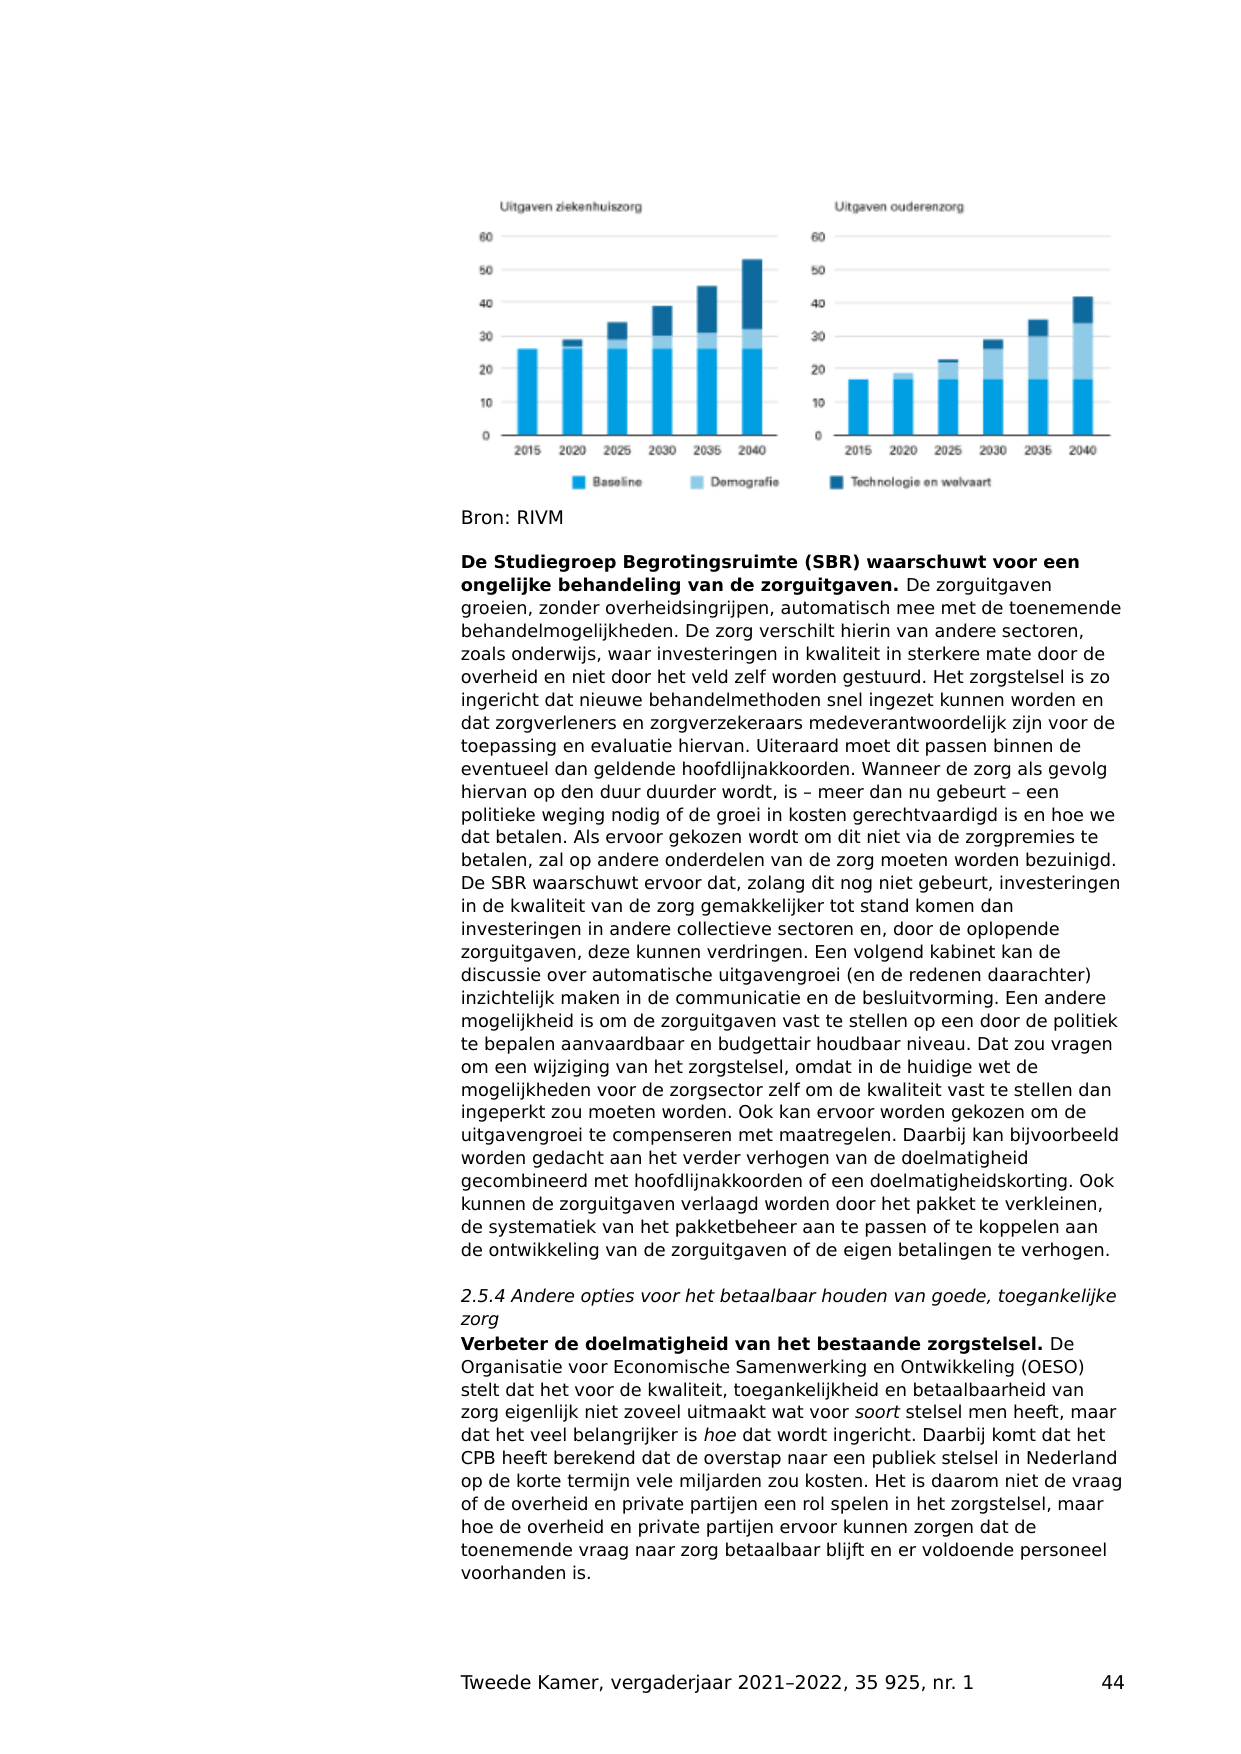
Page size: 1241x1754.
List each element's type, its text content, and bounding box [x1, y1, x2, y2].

text De Studiegroep Begrotingsruimte (SBR) waarschuwt voor een ongelijke behandeling van de zorguitgaven. De zorguitgaven groeien, zonder overheidsingrijpen, automatisch mee met de toenemende behandelmogelijkheden. De zorg verschilt hierin van andere sectoren, zoals onderwijs, waar investeringen in kwaliteit in sterkere mate door de overheid en niet door het veld zelf worden gestuurd. Het zorgstelsel is zo ingericht dat nieuwe behandelmethoden snel ingezet kunnen worden en dat zorgverleners en zorgverzekeraars medeverantwoordelijk zijn voor de toepassing en evaluatie hiervan. Uiteraard moet dit passen binnen de eventueel dan geldende hoofdlijnakkoorden. Wanneer de zorg als gevolg hiervan op den duur duurder wordt, is – meer dan nu gebeurt – een politieke weging nodig of de groei in kosten gerechtvaardigd is en hoe we dat betalen. Als ervoor gekozen wordt om dit niet via de zorgpremies te betalen, zal op andere onderdelen van de zorg moeten worden bezuinigd. De SBR waarschuwt ervoor dat, zolang dit nog niet gebeurt, investeringen in de kwaliteit van de zorg gemakkelijker tot stand komen dan investeringen in andere collectieve sectoren en, door de oplopende zorguitgaven, deze kunnen verdringen. Een volgend kabinet kan de discussie over automatische uitgavengroei (en de redenen daarachter) inzichtelijk maken in de communicatie en de besluitvorming. Een andere mogelijkheid is om de zorguitgaven vast te stellen op een door de politiek te bepalen aanvaardbaar en budgettair houdbaar niveau. Dat zou vragen om een wijziging van het zorgstelsel, omdat in de huidige wet de mogelijkheden voor de zorgsector zelf om de kwaliteit vast te stellen dan ingeperkt zou moeten worden. Ook kan ervoor worden gekozen om de uitgavengroei te compenseren met maatregelen. Daarbij kan bijvoorbeeld worden gedacht aan het verder verhogen van de doelmatigheid gecombineerd met hoofdlijnakkoorden of een doelmatigheidskorting. Ook kunnen de zorguitgaven verlaagd worden door het pakket te verkleinen, de systematiek van het pakketbeheer aan te passen of te koppelen aan de ontwikkeling van de zorguitgaven of de eigen betalingen te verhogen. [461, 551, 1125, 1261]
text Bron: RIVM [461, 507, 1125, 528]
text 2.5.4 Andere opties voor het betaalbaar houden van goede, toegankelijke zorg [461, 1284, 1125, 1330]
text Verbeter de doelmatigheid van het bestaande zorgstelsel. De Organisatie voor Economische Samenwerking en Ontwikkeling (OESO) stelt dat het voor de kwaliteit, toegankelijkheid en betaalbaarheid van zorg eigenlijk niet zoveel uitmaakt wat voor soort stelsel men heeft, maar dat het veel belangrijker is hoe dat wordt ingericht. Daarbij komt dat het CPB heeft berekend dat de overstap naar een publiek stelsel in Nederland op de korte termijn vele miljarden zou kosten. Het is daarom niet de vraag of de overheid en private partijen een rol spelen in het zorgstelsel, maar hoe de overheid en private partijen ervoor kunnen zorgen dat de toenemende vraag naar zorg betaalbaar blijft en er voldoende personeel voorhanden is. [461, 1332, 1125, 1584]
